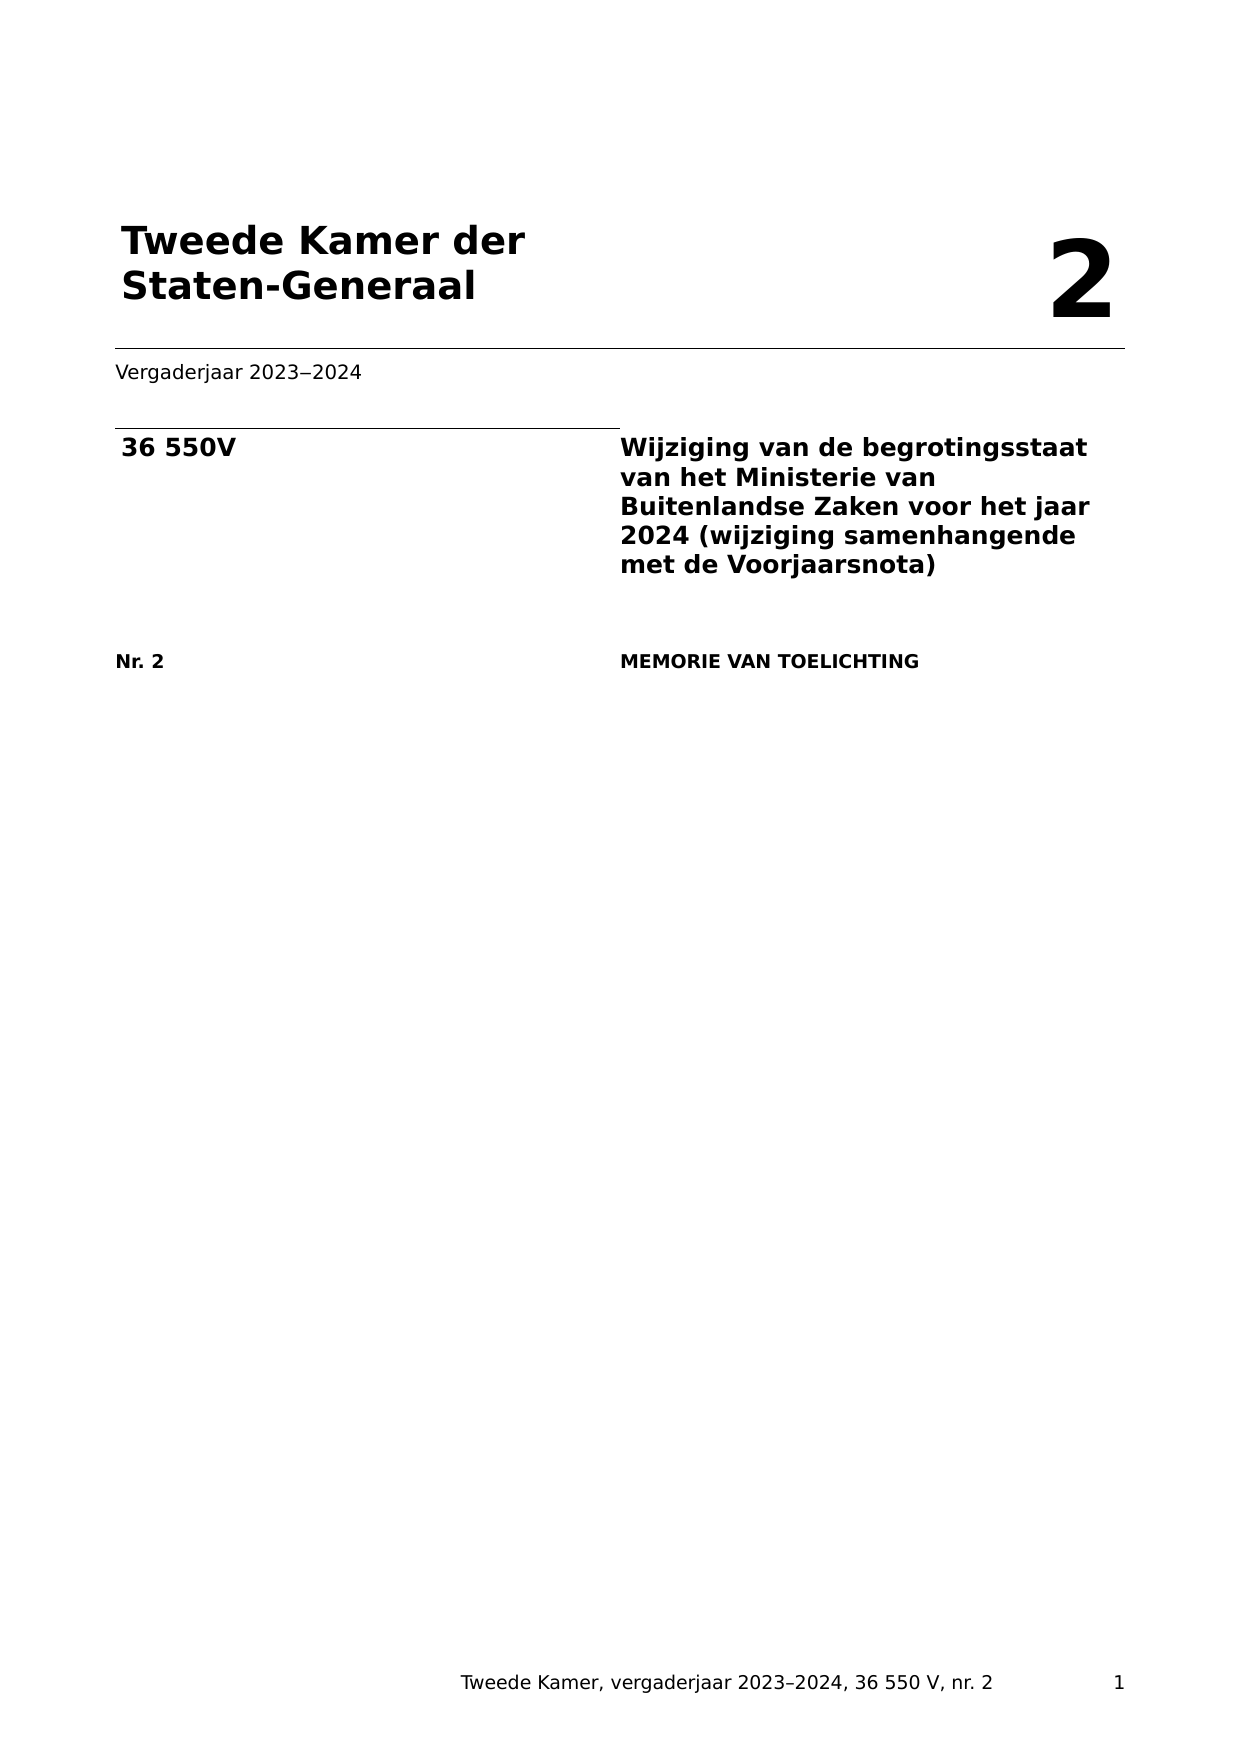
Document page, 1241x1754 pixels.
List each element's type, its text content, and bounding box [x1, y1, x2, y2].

table_header MEMORIE VAN TOELICHTING [620, 651, 1125, 695]
table_cell Vergaderjaar 2023‒2024 [115, 349, 1125, 384]
table_header Wijziging van de begrotingsstaat van het Ministerie van Buitenlandse Zaken voor het jaar 2024 (wijziging samenhangende met de Voorjaarsnota) [620, 428, 1125, 585]
table_header Tweede Kamer der Staten-Generaal [115, 213, 620, 348]
table_header 2 [620, 213, 1125, 348]
table_header Nr. 2 [115, 651, 620, 695]
table_header 36 550V [115, 429, 620, 585]
